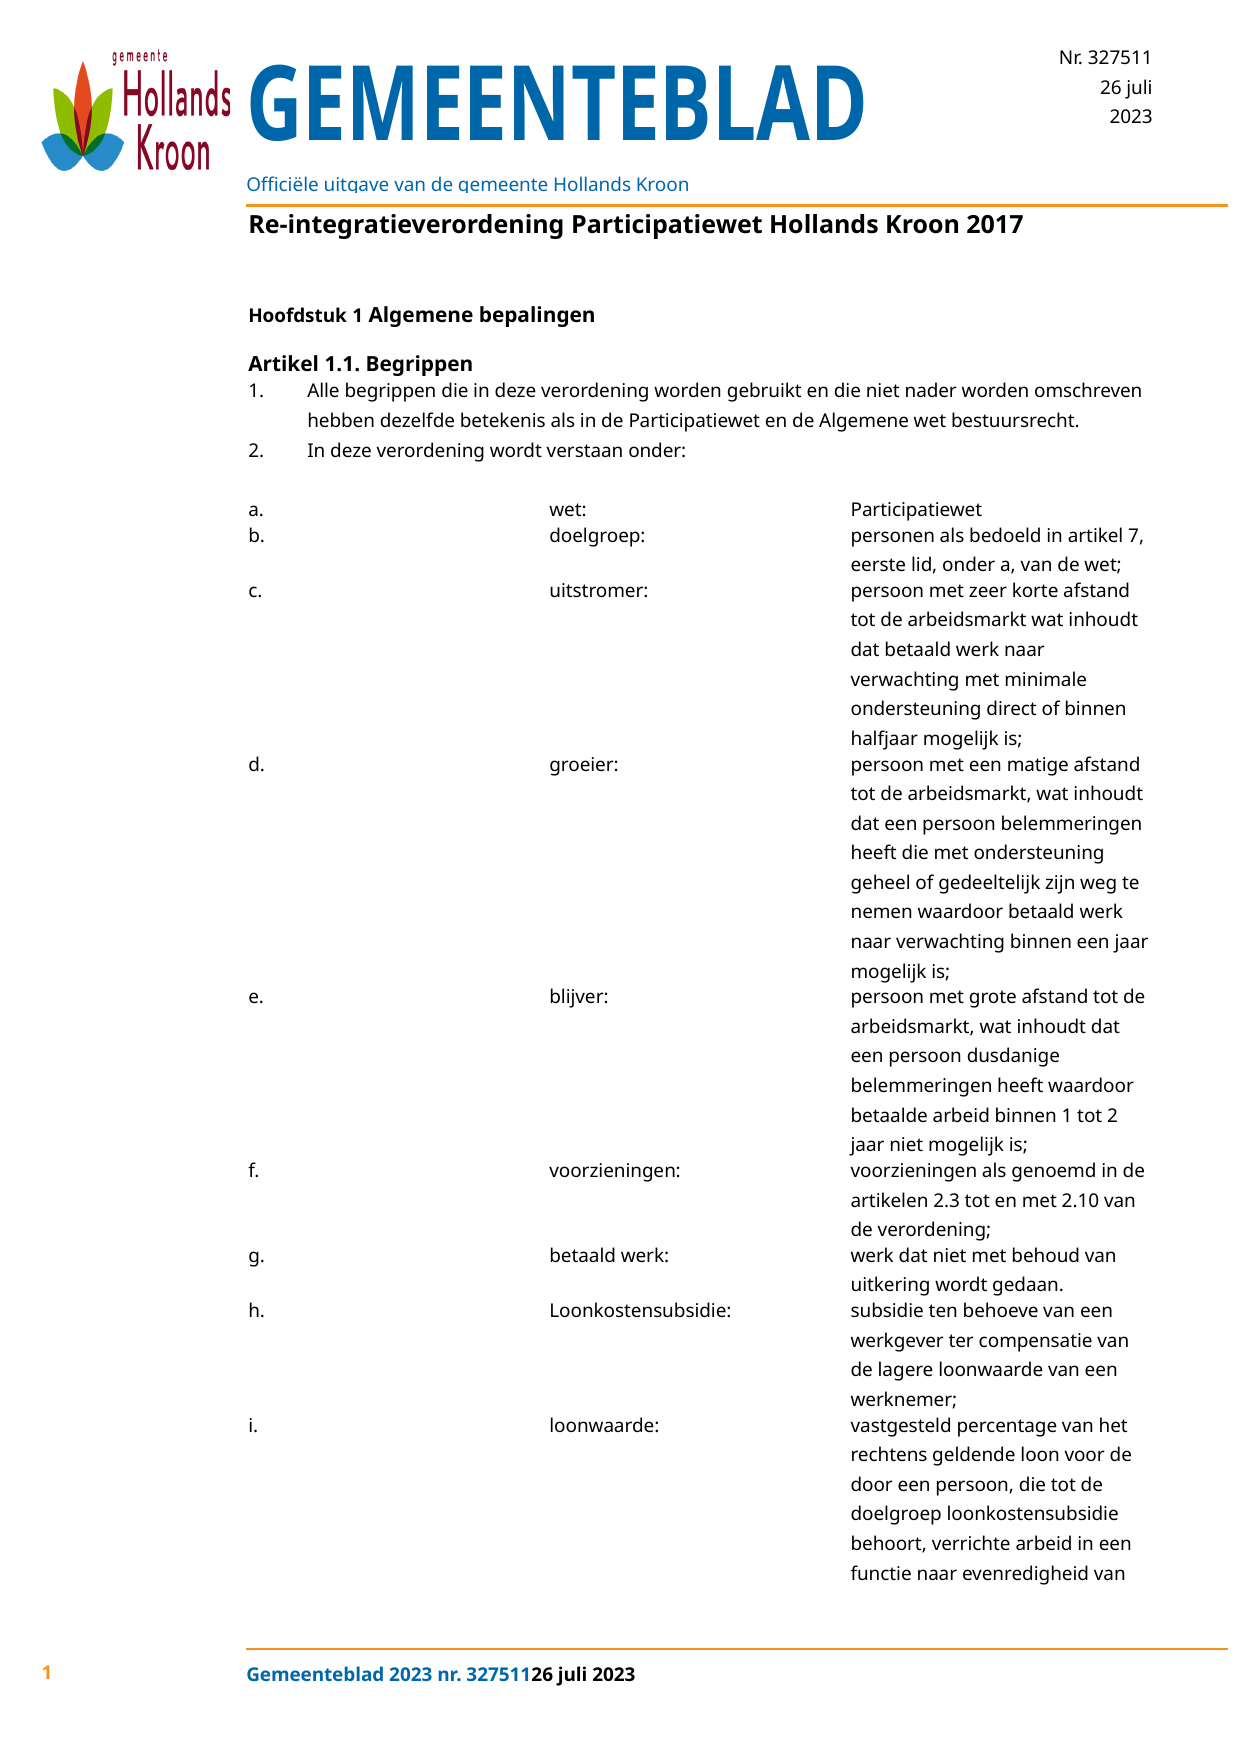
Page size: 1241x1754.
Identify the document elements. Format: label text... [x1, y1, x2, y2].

table_cell groeier: [549, 751, 850, 983]
table_cell voorzieningen als genoemd in de artikelen 2.3 tot en met 2.10 van de verordening; [850, 1157, 1152, 1242]
picture [41, 47, 231, 172]
table_cell persoon met zeer korte afstand tot de arbeidsmarkt wat inhoudt dat betaald werk naar verwachting met minimale ondersteuning direct of binnen halfjaar mogelijk is; [850, 577, 1152, 751]
table_cell e. [248, 984, 549, 1157]
table_cell i. [248, 1412, 549, 1586]
table_cell f. [248, 1157, 549, 1242]
table_cell g. [248, 1242, 549, 1297]
table_cell betaald werk: [549, 1242, 850, 1297]
table_cell vastgesteld percentage van het rechtens geldende loon voor de door een persoon, die tot de doelgroep loonkostensubsidie behoort, verrichte arbeid in een functie naar evenredigheid van [850, 1412, 1152, 1586]
table_cell persoon met grote afstand tot de arbeidsmarkt, wat inhoudt dat een persoon dusdanige belemmeringen heeft waardoor betaalde arbeid binnen 1 tot 2 jaar niet mogelijk is; [850, 984, 1152, 1157]
table_cell uitstromer: [549, 577, 850, 751]
table_header wet: [549, 496, 850, 522]
table_cell voorzieningen: [549, 1157, 850, 1242]
table_cell h. [248, 1298, 549, 1412]
table_cell d. [248, 751, 549, 983]
text Hoofdstuk 1 Algemene bepalingen [248, 300, 1152, 328]
text Artikel 1.1. Begrippen [248, 349, 1152, 378]
list Alle begrippen die in deze verordening worden gebruikt en die niet nader worden omschreven hebben dezelfde betekenis als in de Participatiewet en de Algemene wet bestuursrecht. [248, 378, 1152, 433]
list In deze verordening wordt verstaan onder: [248, 437, 1152, 462]
table_cell c. [248, 577, 549, 751]
table_header Participatiewet [850, 496, 1152, 522]
table_cell b. [248, 522, 549, 577]
table_header a. [248, 496, 549, 522]
table_cell persoon met een matige afstand tot de arbeidsmarkt, wat inhoudt dat een persoon belemmeringen heeft die met ondersteuning geheel of gedeeltelijk zijn weg te nemen waardoor betaald werk naar verwachting binnen een jaar mogelijk is; [850, 751, 1152, 983]
table_cell blijver: [549, 984, 850, 1157]
table_cell loonwaarde: [549, 1412, 850, 1586]
table_cell personen als bedoeld in artikel 7, eerste lid, onder a, van de wet; [850, 522, 1152, 577]
table_cell Loonkostensubsidie: [549, 1298, 850, 1412]
table_cell werk dat niet met behoud van uitkering wordt gedaan. [850, 1242, 1152, 1297]
table_cell subsidie ten behoeve van een werkgever ter compensatie van de lagere loonwaarde van een werknemer; [850, 1298, 1152, 1412]
text Re-integratieverordening Participatiewet Hollands Kroon 2017 [248, 207, 1152, 241]
table_cell doelgroep: [549, 522, 850, 577]
